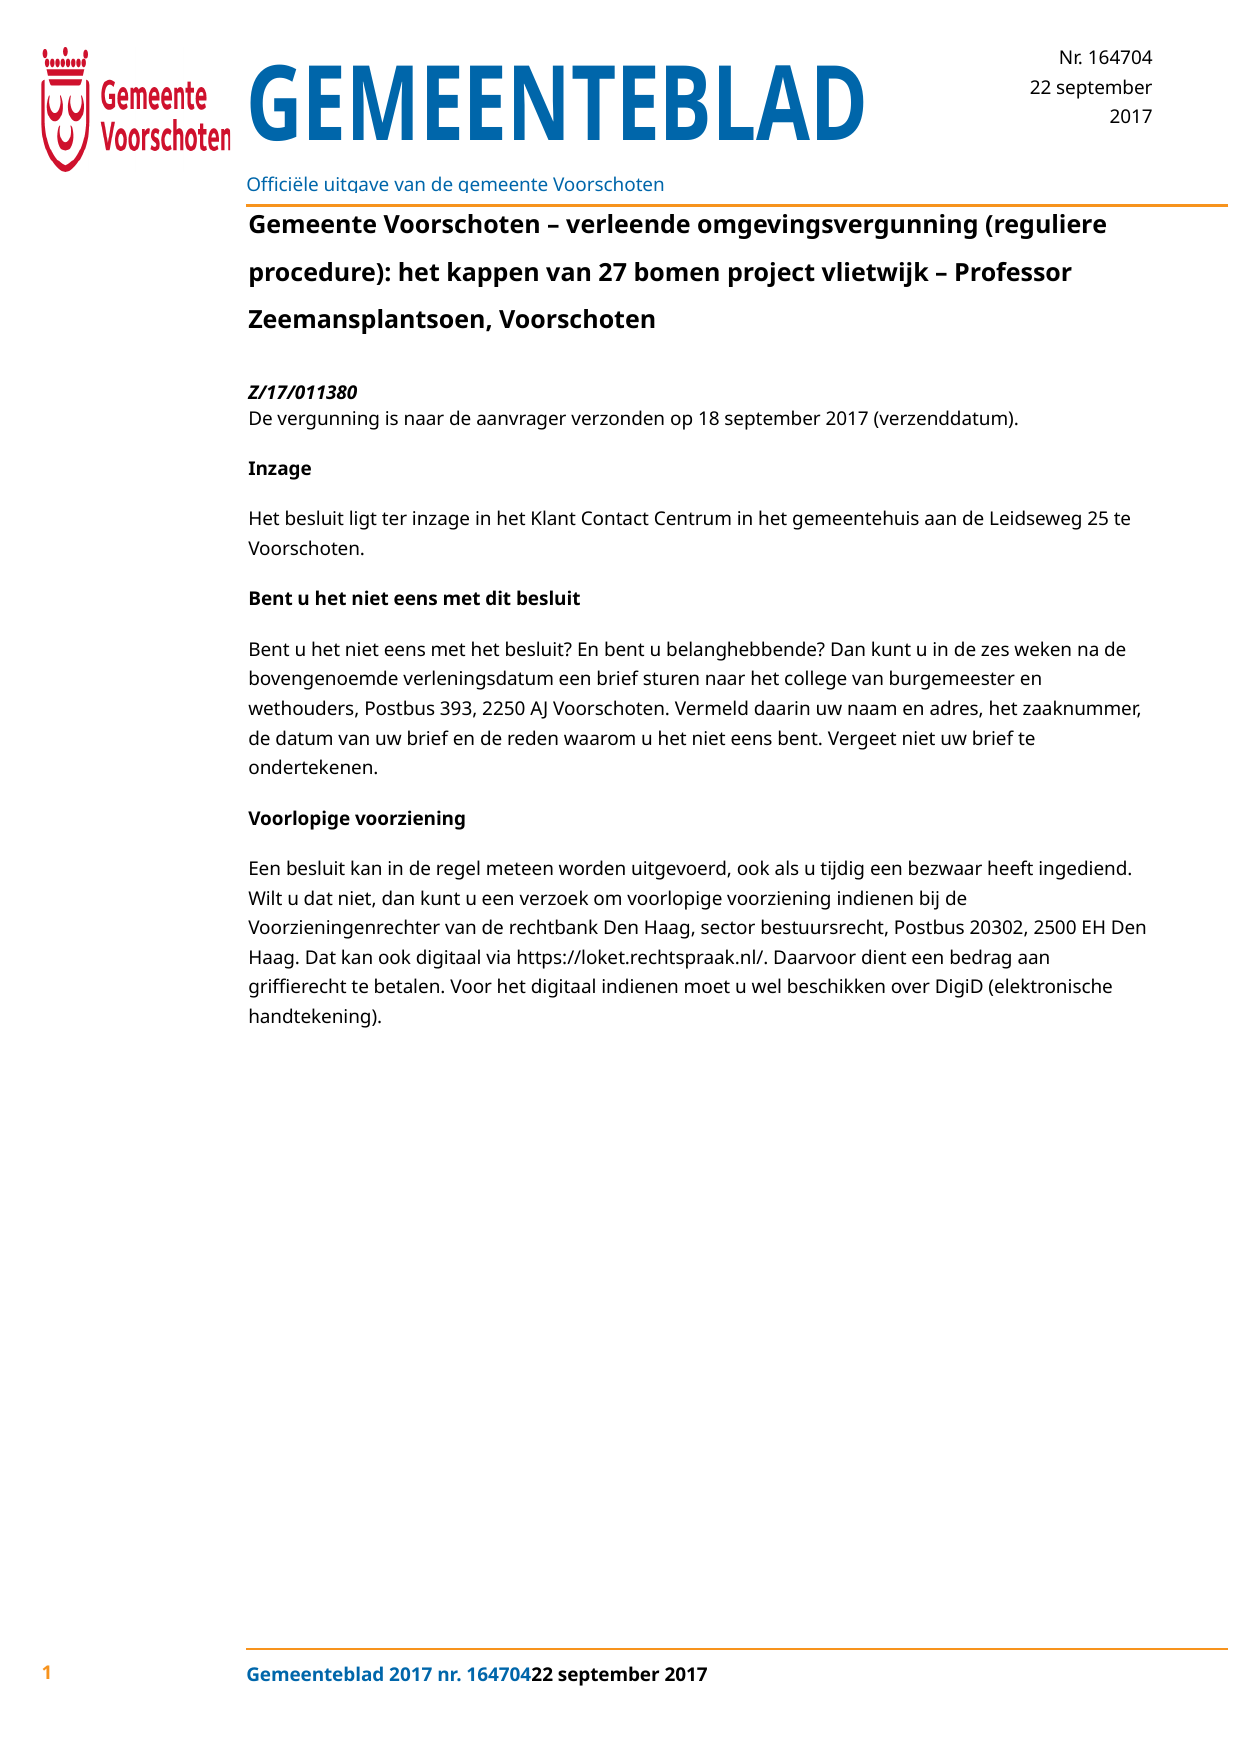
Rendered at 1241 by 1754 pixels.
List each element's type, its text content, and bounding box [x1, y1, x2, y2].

text De vergunning is naar de aanvrager verzonden op 18 september 2017 (verzenddatum). [248, 405, 1152, 431]
text Inzage [248, 455, 1152, 481]
text Voorlopige voorziening [248, 805, 1152, 831]
text Z/17/011380 [248, 379, 1152, 405]
picture [41, 47, 231, 172]
text Gemeente Voorschoten – verleende omgevingsvergunning (reguliere procedure): het kappen van 27 bomen project vlietwijk – Professor Zeemansplantsoen, Voorschoten [248, 207, 1152, 336]
text Bent u het niet eens met dit besluit [248, 586, 1152, 611]
text Bent u het niet eens met het besluit? En bent u belanghebbende? Dan kunt u in de zes weken na de bovengenoemde verleningsdatum een brief sturen naar het college van burgemeester en wethouders, Postbus 393, 2250 AJ Voorschoten. Vermeld daarin uw naam en adres, het zaaknummer, de datum van uw brief en de reden waarom u het niet eens bent. Vergeet niet uw brief te ondertekenen. [248, 636, 1152, 780]
text Het besluit ligt ter inzage in het Klant Contact Centrum in het gemeentehuis aan de Leidseweg 25 te Voorschoten. [248, 506, 1152, 561]
text Een besluit kan in de regel meteen worden uitgevoerd, ook als u tijdig een bezwaar heeft ingediend. Wilt u dat niet, dan kunt u een verzoek om voorlopige voorziening indienen bij de Voorzieningenrechter van de rechtbank Den Haag, sector bestuursrecht, Postbus 20302, 2500 EH Den Haag. Dat kan ook digitaal via https://loket.rechtspraak.nl/. Daarvoor dient een bedrag aan griffierecht te betalen. Voor het digitaal indienen moet u wel beschikken over DigiD (elektronische handtekening). [248, 855, 1152, 1029]
